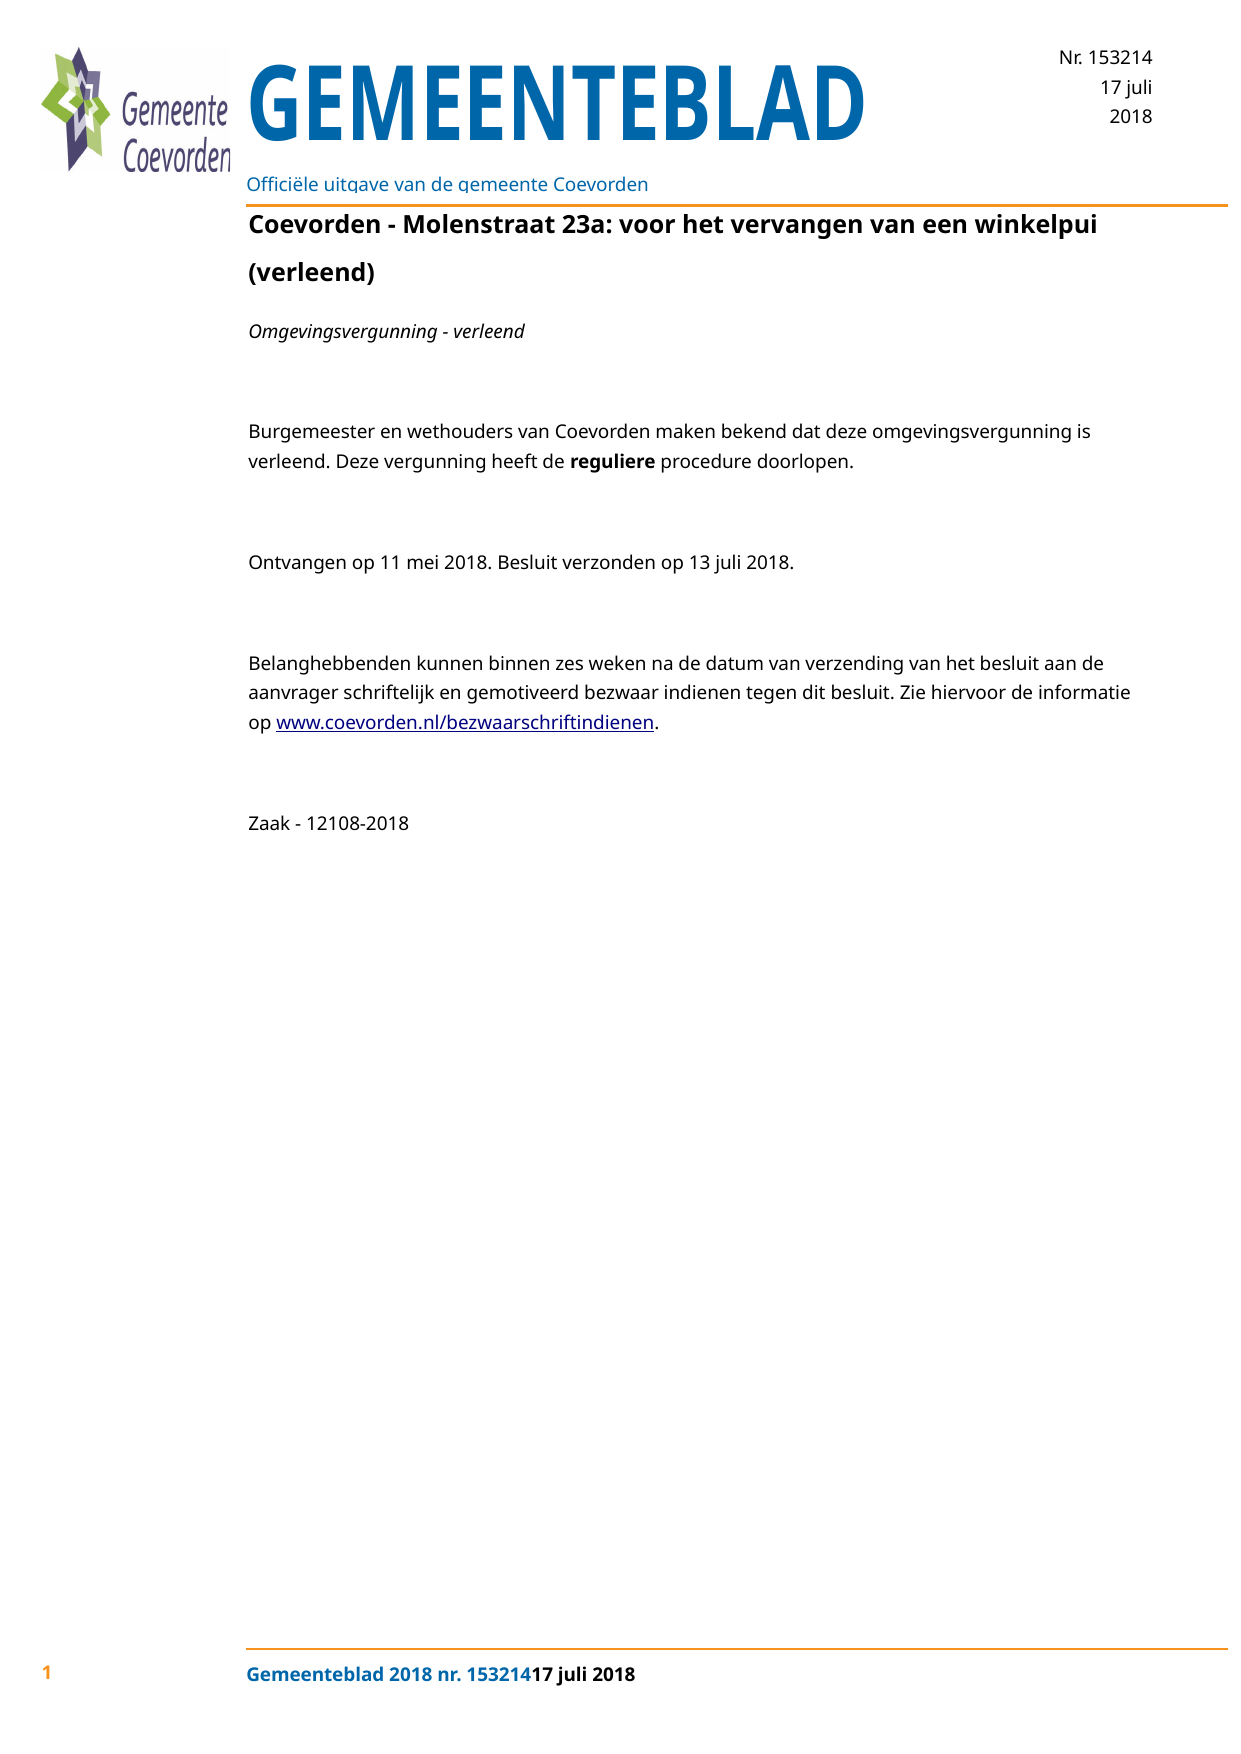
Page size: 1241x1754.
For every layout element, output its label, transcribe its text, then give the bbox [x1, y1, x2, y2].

text Coevorden - Molenstraat 23a: voor het vervangen van een winkelpui (verleend) [248, 207, 1152, 288]
text Belanghebbenden kunnen binnen zes weken na de datum van verzending van het besluit aan de aanvrager schriftelijk en gemotiveerd bezwaar indienen tegen dit besluit. Zie hiervoor de informatie op www.coevorden.nl/bezwaarschriftindienen. [248, 650, 1152, 735]
text Burgemeester en wethouders van Coevorden maken bekend dat deze omgevingsvergunning is verleend. Deze vergunning heeft de reguliere procedure doorlopen. [248, 419, 1152, 474]
text Zaak - 12108-2018 [248, 810, 1152, 836]
picture [41, 47, 231, 172]
text Ontvangen op 11 mei 2018. Besluit verzonden op 13 juli 2018. [248, 549, 1152, 575]
text Omgevingsvergunning - verleend [248, 318, 1152, 344]
